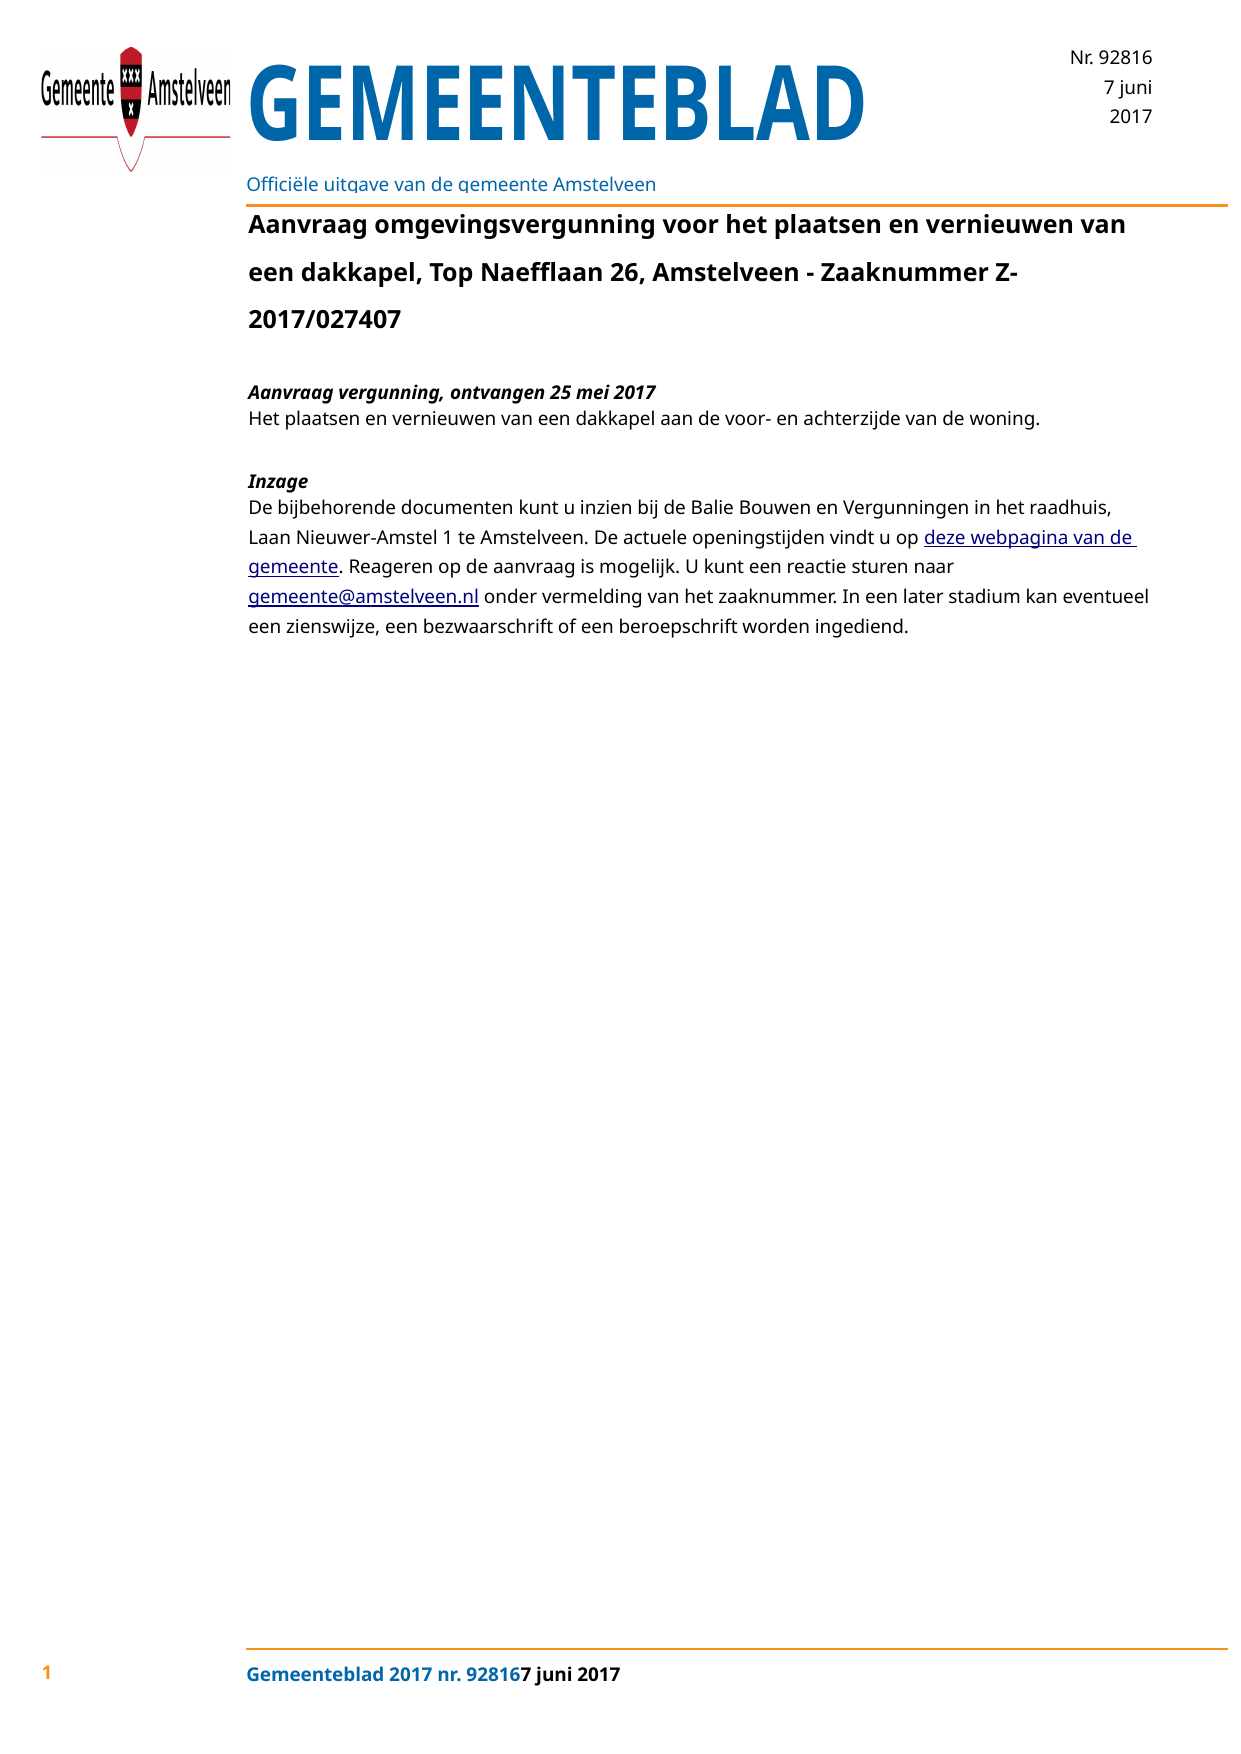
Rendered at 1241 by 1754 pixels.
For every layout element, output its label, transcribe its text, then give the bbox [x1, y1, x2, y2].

text Aanvraag omgevingsvergunning voor het plaatsen en vernieuwen van een dakkapel, Top Naefflaan 26, Amstelveen - Zaaknummer Z-2017/027407 [248, 207, 1152, 336]
text Aanvraag vergunning, ontvangen 25 mei 2017 [248, 379, 1152, 405]
picture [41, 47, 231, 172]
text Inzage [248, 469, 1152, 494]
text De bijbehorende documenten kunt u inzien bij de Balie Bouwen en Vergunningen in het raadhuis, Laan Nieuwer-Amstel 1 te Amstelveen. De actuele openingstijden vindt u op deze webpagina van de gemeente. Reageren op de aanvraag is mogelijk. U kunt een reactie sturen naar gemeente@amstelveen.nl onder vermelding van het zaaknummer. In een later stadium kan eventueel een zienswijze, een bezwaarschrift of een beroepschrift worden ingediend. [248, 494, 1152, 638]
text Het plaatsen en vernieuwen van een dakkapel aan de voor- en achterzijde van de woning. [248, 405, 1152, 431]
